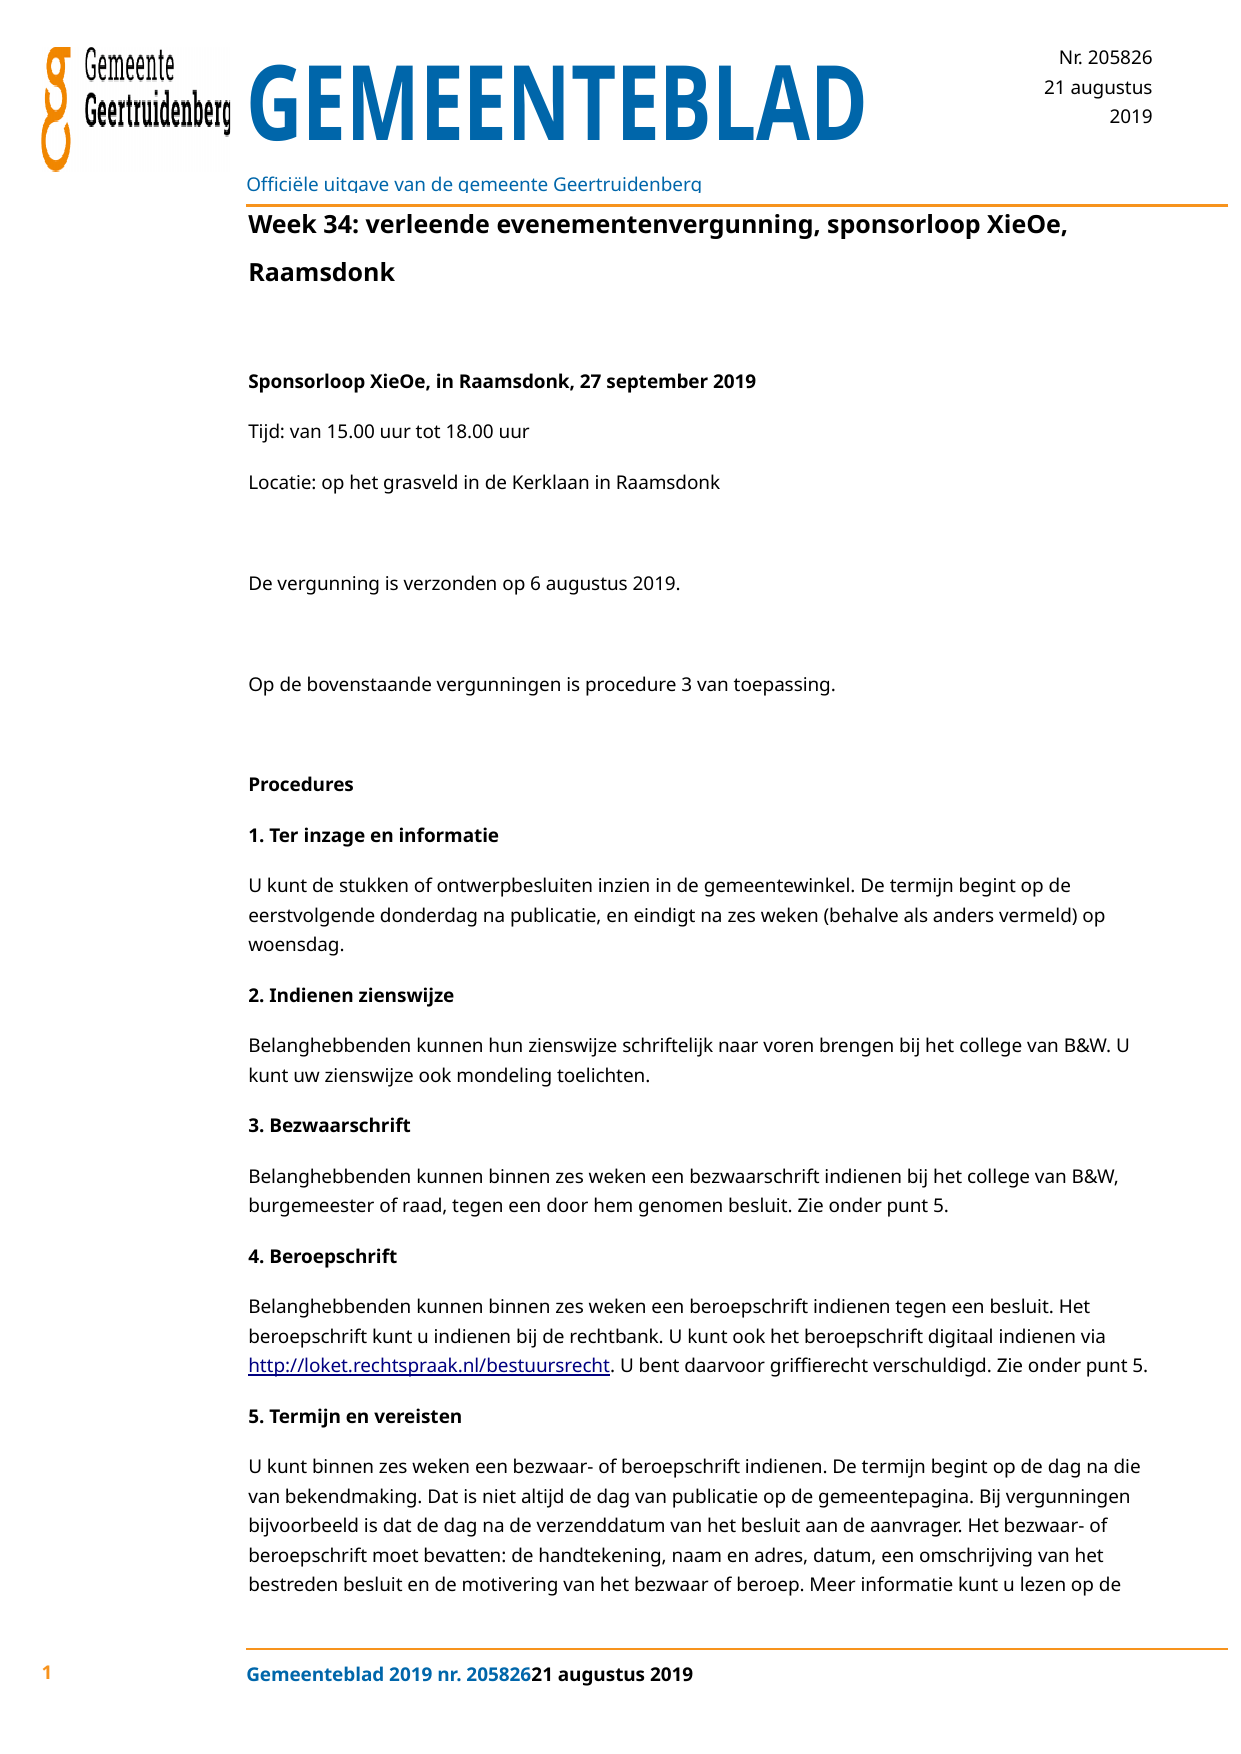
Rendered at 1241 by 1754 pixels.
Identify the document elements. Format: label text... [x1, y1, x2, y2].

text Sponsorloop XieOe, in Raamsdonk, 27 september 2019 [248, 368, 1152, 394]
text Belanghebbenden kunnen binnen zes weken een beroepschrift indienen tegen een besluit. Het beroepschrift kunt u indienen bij de rechtbank. U kunt ook het beroepschrift digitaal indienen via http://loket.rechtspraak.nl/bestuursrecht. U bent daarvoor griffierecht verschuldigd. Zie onder punt 5. [248, 1293, 1152, 1378]
text 2. Indienen zienswijze [248, 982, 1152, 1008]
text U kunt binnen zes weken een bezwaar- of beroepschrift indienen. De termijn begint op de dag na die van bekendmaking. Dat is niet altijd de dag van publicatie op de gemeentepagina. Bij vergunningen bijvoorbeeld is dat de dag na de verzenddatum van het besluit aan de aanvrager. Het bezwaar- of beroepschrift moet bevatten: de handtekening, naam en adres, datum, een omschrijving van het bestreden besluit en de motivering van het bezwaar of beroep. Meer informatie kunt u lezen op de [248, 1453, 1152, 1597]
text U kunt de stukken of ontwerpbesluiten inzien in de gemeentewinkel. De termijn begint op de eerstvolgende donderdag na publicatie, en eindigt na zes weken (behalve als anders vermeld) op woensdag. [248, 872, 1152, 957]
picture [41, 47, 231, 172]
text 5. Termijn en vereisten [248, 1403, 1152, 1429]
text Belanghebbenden kunnen binnen zes weken een bezwaarschrift indienen bij het college van B&W, burgemeester of raad, tegen een door hem genomen besluit. Zie onder punt 5. [248, 1163, 1152, 1218]
text Procedures [248, 772, 1152, 797]
text Op de bovenstaande vergunningen is procedure 3 van toepassing. [248, 671, 1152, 697]
text Tijd: van 15.00 uur tot 18.00 uur [248, 419, 1152, 444]
text Belanghebbenden kunnen hun zienswijze schriftelijk naar voren brengen bij het college van B&W. U kunt uw zienswijze ook mondeling toelichten. [248, 1032, 1152, 1088]
text 3. Bezwaarschrift [248, 1112, 1152, 1138]
text De vergunning is verzonden op 6 augustus 2019. [248, 570, 1152, 596]
text Locatie: op het grasveld in de Kerklaan in Raamsdonk [248, 469, 1152, 495]
text Week 34: verleende evenementenvergunning, sponsorloop XieOe, Raamsdonk [248, 207, 1152, 288]
text 1. Ter inzage en informatie [248, 822, 1152, 848]
text 4. Beroepschrift [248, 1243, 1152, 1269]
